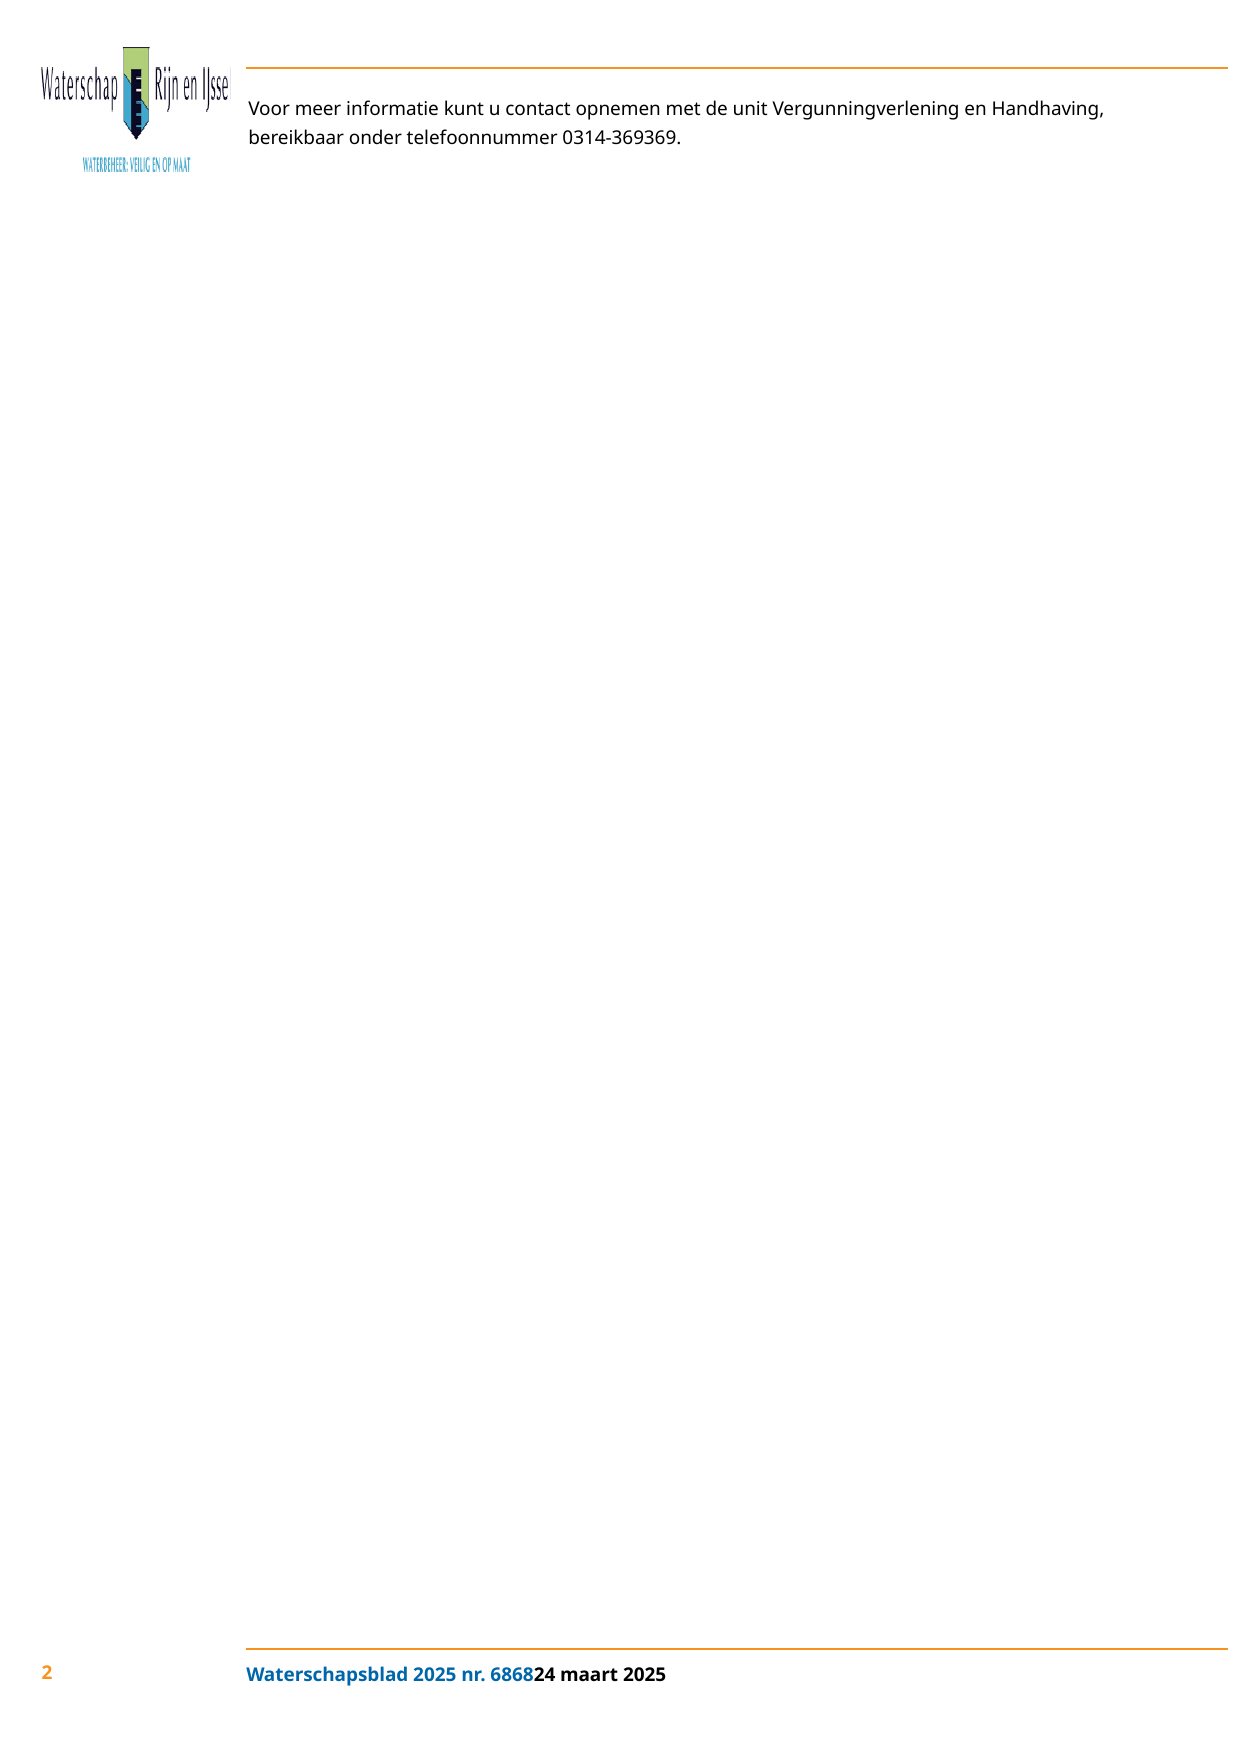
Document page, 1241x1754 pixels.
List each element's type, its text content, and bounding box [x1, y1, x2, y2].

picture [41, 47, 231, 172]
text Voor meer informatie kunt u contact opnemen met de unit Vergunningverlening en Handhaving, bereikbaar onder telefoonnummer 0314-369369. [248, 95, 1152, 150]
